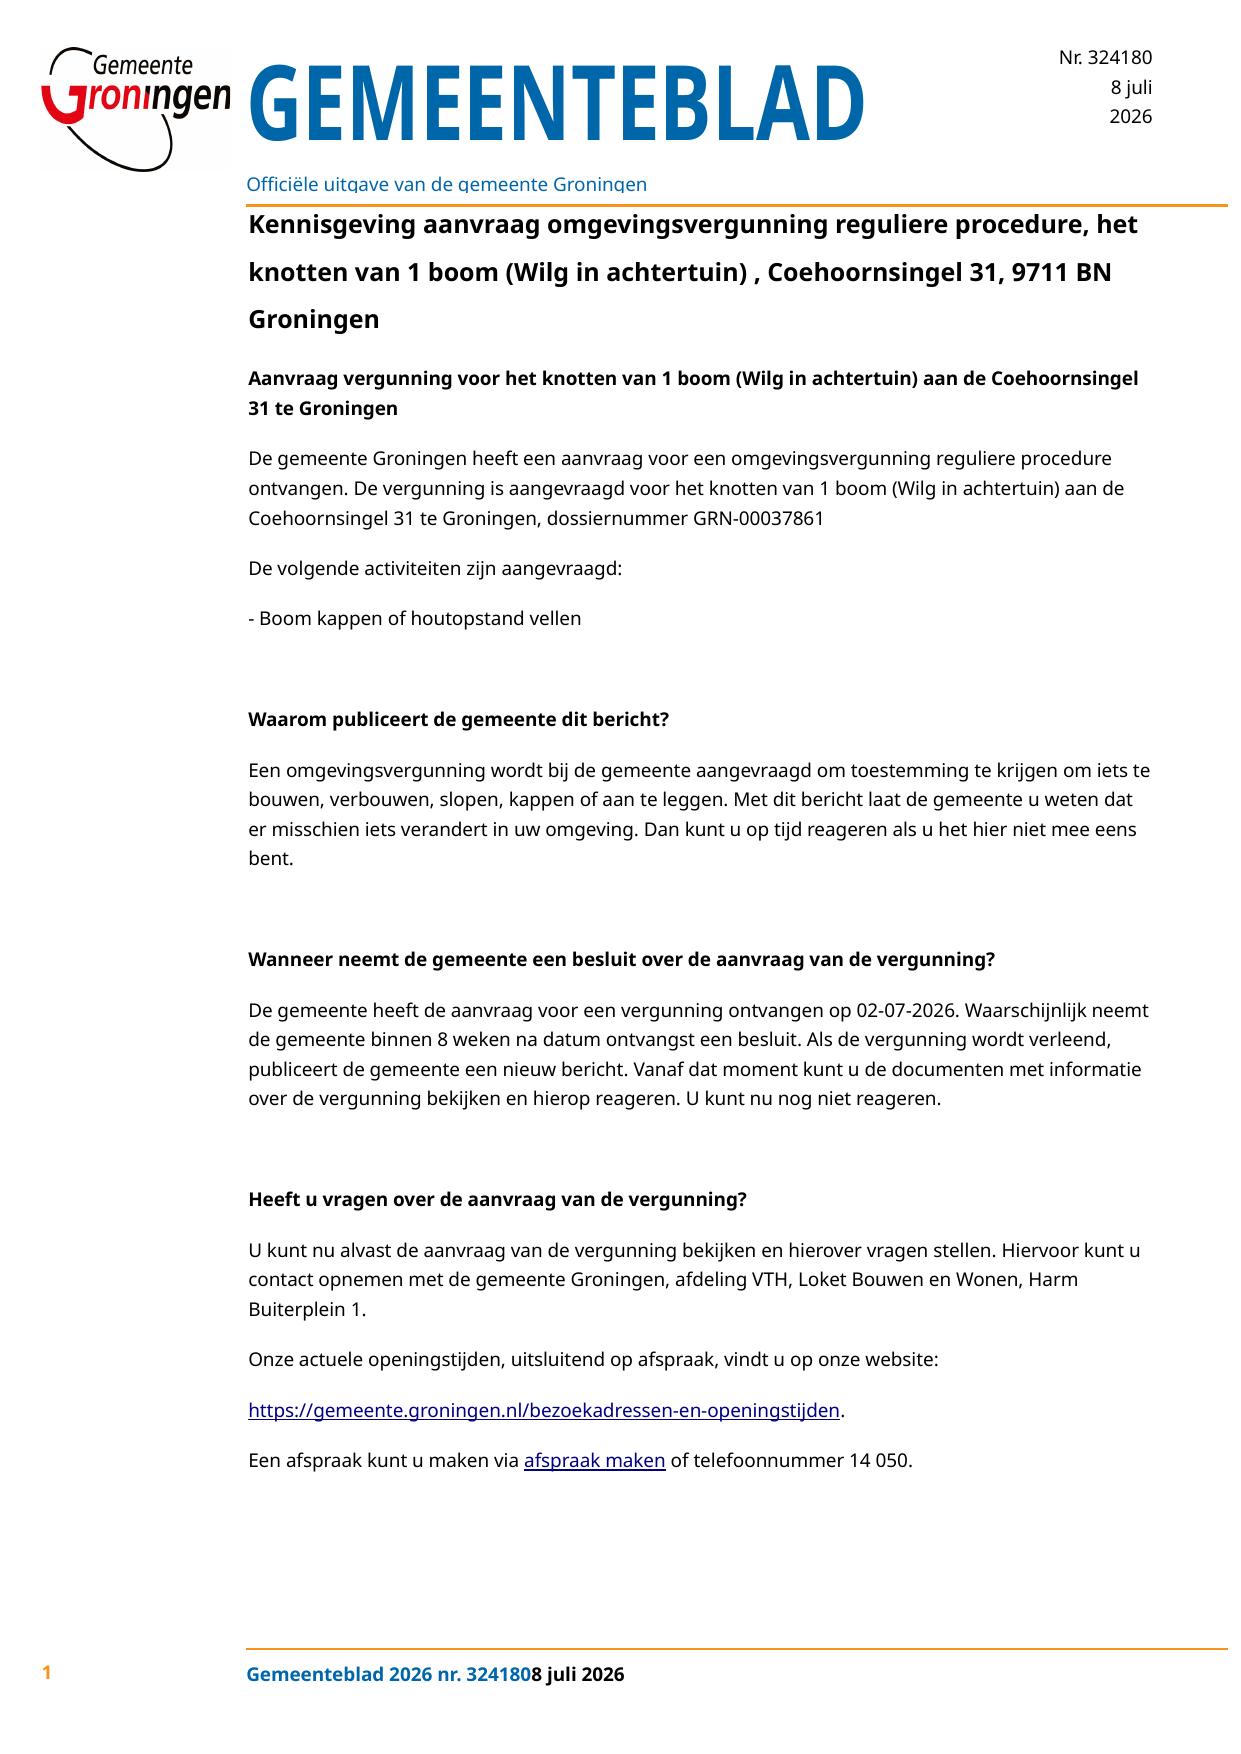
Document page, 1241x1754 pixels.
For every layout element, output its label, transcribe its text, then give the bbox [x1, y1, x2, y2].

text - Boom kappen of houtopstand vellen [248, 606, 1152, 631]
text Waarom publiceert de gemeente dit bericht? [248, 706, 1152, 732]
picture [41, 47, 231, 172]
text Aanvraag vergunning voor het knotten van 1 boom (Wilg in achtertuin) aan de Coehoornsingel 31 te Groningen [248, 366, 1152, 421]
text https://gemeente.groningen.nl/bezoekadressen-en-openingstijden. [248, 1397, 1152, 1422]
text De volgende activiteiten zijn aangevraagd: [248, 555, 1152, 581]
text Een afspraak kunt u maken via afspraak maken of telefoonnummer 14 050. [248, 1447, 1152, 1473]
text Kennisgeving aanvraag omgevingsvergunning reguliere procedure, het knotten van 1 boom (Wilg in achtertuin) , Coehoornsingel 31, 9711 BN Groningen [248, 207, 1152, 336]
text U kunt nu alvast de aanvraag van de vergunning bekijken en hierover vragen stellen. Hiervoor kunt u contact opnemen met de gemeente Groningen, afdeling VTH, Loket Bouwen en Wonen, Harm Buiterplein 1. [248, 1237, 1152, 1322]
text De gemeente heeft de aanvraag voor een vergunning ontvangen op 02-07-2026. Waarschijnlijk neemt de gemeente binnen 8 weken na datum ontvangst een besluit. Als de vergunning wordt verleend, publiceert de gemeente een nieuw bericht. Vanaf dat moment kunt u de documenten met informatie over de vergunning bekijken en hierop reageren. U kunt nu nog niet reageren. [248, 997, 1152, 1111]
text Heeft u vragen over de aanvraag van de vergunning? [248, 1186, 1152, 1212]
text Onze actuele openingstijden, uitsluitend op afspraak, vindt u op onze website: [248, 1346, 1152, 1372]
text Een omgevingsvergunning wordt bij de gemeente aangevraagd om toestemming te krijgen om iets te bouwen, verbouwen, slopen, kappen of aan te leggen. Met dit bericht laat de gemeente u weten dat er misschien iets verandert in uw omgeving. Dan kunt u op tijd reageren als u het hier niet mee eens bent. [248, 757, 1152, 871]
text Wanneer neemt de gemeente een besluit over de aanvraag van de vergunning? [248, 946, 1152, 972]
text De gemeente Groningen heeft een aanvraag voor een omgevingsvergunning reguliere procedure ontvangen. De vergunning is aangevraagd voor het knotten van 1 boom (Wilg in achtertuin) aan de Coehoornsingel 31 te Groningen, dossiernummer GRN-00037861 [248, 446, 1152, 530]
